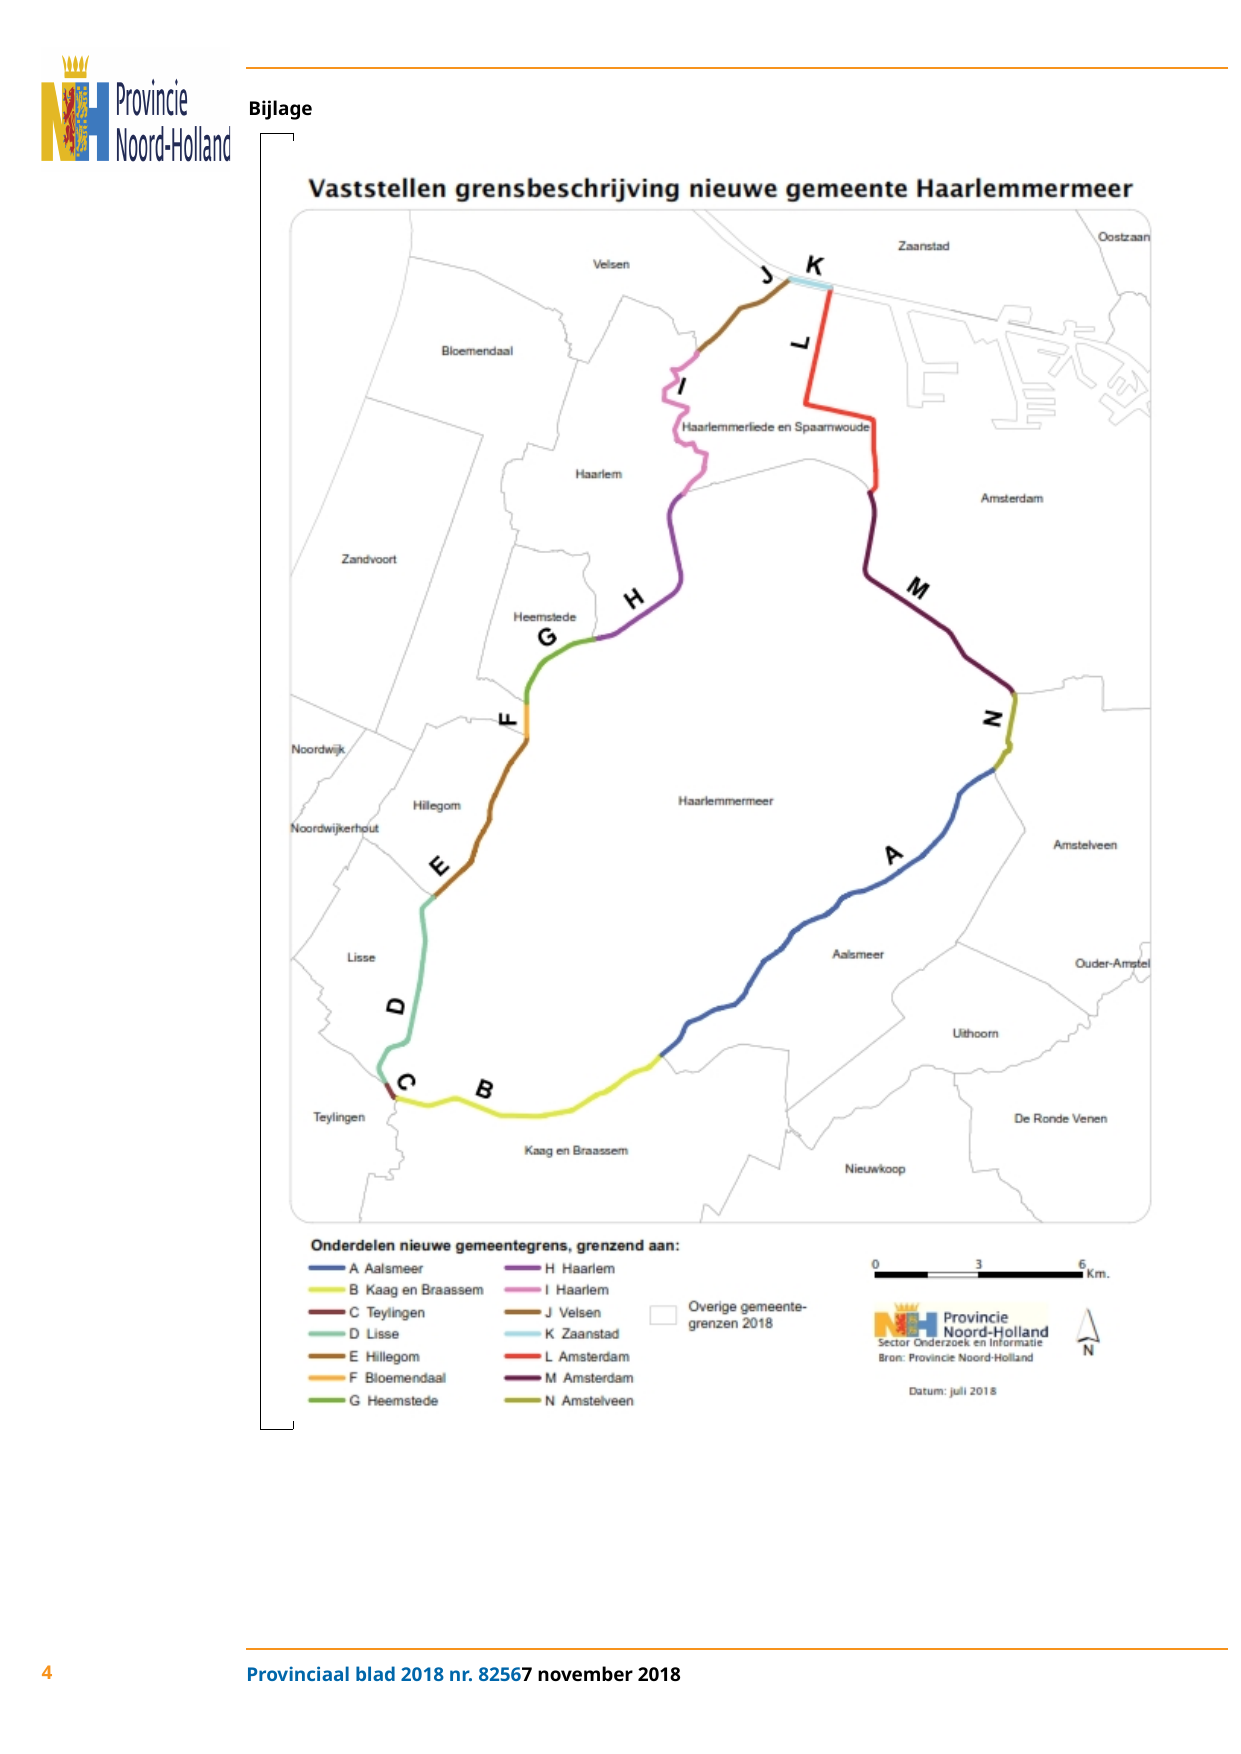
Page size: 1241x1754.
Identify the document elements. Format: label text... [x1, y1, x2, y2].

picture [268, 141, 1173, 1421]
picture [41, 47, 231, 172]
text Bijlage [248, 95, 1152, 121]
